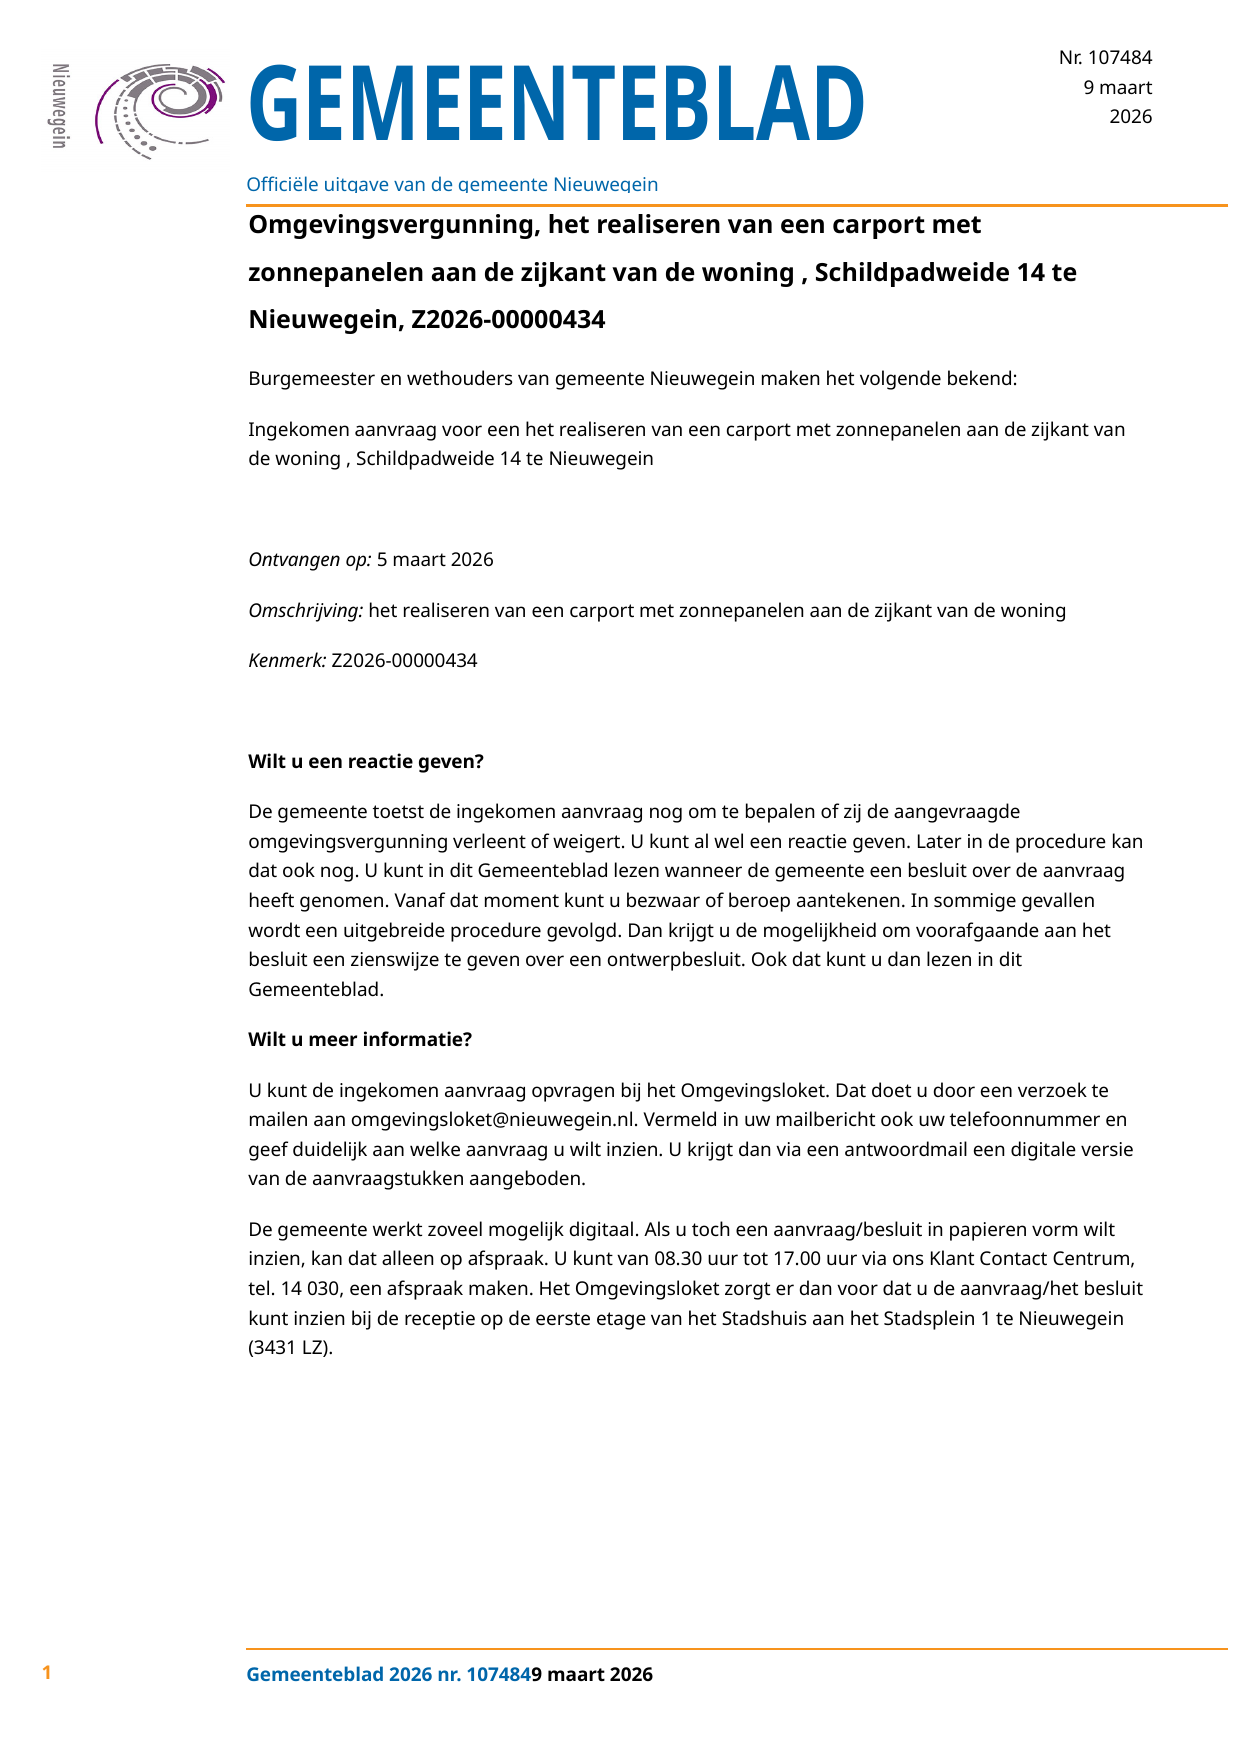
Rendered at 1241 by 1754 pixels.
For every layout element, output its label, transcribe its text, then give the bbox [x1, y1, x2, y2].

text Omschrijving: het realiseren van een carport met zonnepanelen aan de zijkant van de woning [248, 597, 1152, 622]
text De gemeente toetst de ingekomen aanvraag nog om te bepalen of zij de aangevraagde omgevingsvergunning verleent of weigert. U kunt al wel een reactie geven. Later in de procedure kan dat ook nog. U kunt in dit Gemeenteblad lezen wanneer de gemeente een besluit over de aanvraag heeft genomen. Vanaf dat moment kunt u bezwaar of beroep aantekenen. In sommige gevallen wordt een uitgebreide procedure gevolgd. Dan krijgt u de mogelijkheid om voorafgaande aan het besluit een zienswijze te geven over een ontwerpbesluit. Ook dat kunt u dan lezen in dit Gemeenteblad. [248, 798, 1152, 1002]
text De gemeente werkt zoveel mogelijk digitaal. Als u toch een aanvraag/besluit in papieren vorm wilt inzien, kan dat alleen op afspraak. U kunt van 08.30 uur tot 17.00 uur via ons Klant Contact Centrum, tel. 14 030, een afspraak maken. Het Omgevingsloket zorgt er dan voor dat u de aanvraag/het besluit kunt inzien bij de receptie op de eerste etage van het Stadshuis aan het Stadsplein 1 te Nieuwegein (3431 LZ). [248, 1216, 1152, 1360]
text Wilt u een reactie geven? [248, 748, 1152, 774]
text Kenmerk: Z2026-00000434 [248, 647, 1152, 673]
text Omgevingsvergunning, het realiseren van een carport met zonnepanelen aan de zijkant van de woning , Schildpadweide 14 te Nieuwegein, Z2026-00000434 [248, 207, 1152, 336]
text Ontvangen op: 5 maart 2026 [248, 546, 1152, 572]
text U kunt de ingekomen aanvraag opvragen bij het Omgevingsloket. Dat doet u door een verzoek te mailen aan omgevingsloket@nieuwegein.nl. Vermeld in uw mailbericht ook uw telefoonnummer en geef duidelijk aan welke aanvraag u wilt inzien. U krijgt dan via een antwoordmail een digitale versie van de aanvraagstukken aangeboden. [248, 1077, 1152, 1191]
text Wilt u meer informatie? [248, 1026, 1152, 1052]
text Ingekomen aanvraag voor een het realiseren van een carport met zonnepanelen aan de zijkant van de woning , Schildpadweide 14 te Nieuwegein [248, 416, 1152, 471]
picture [41, 47, 231, 172]
text Burgemeester en wethouders van gemeente Nieuwegein maken het volgende bekend: [248, 366, 1152, 391]
